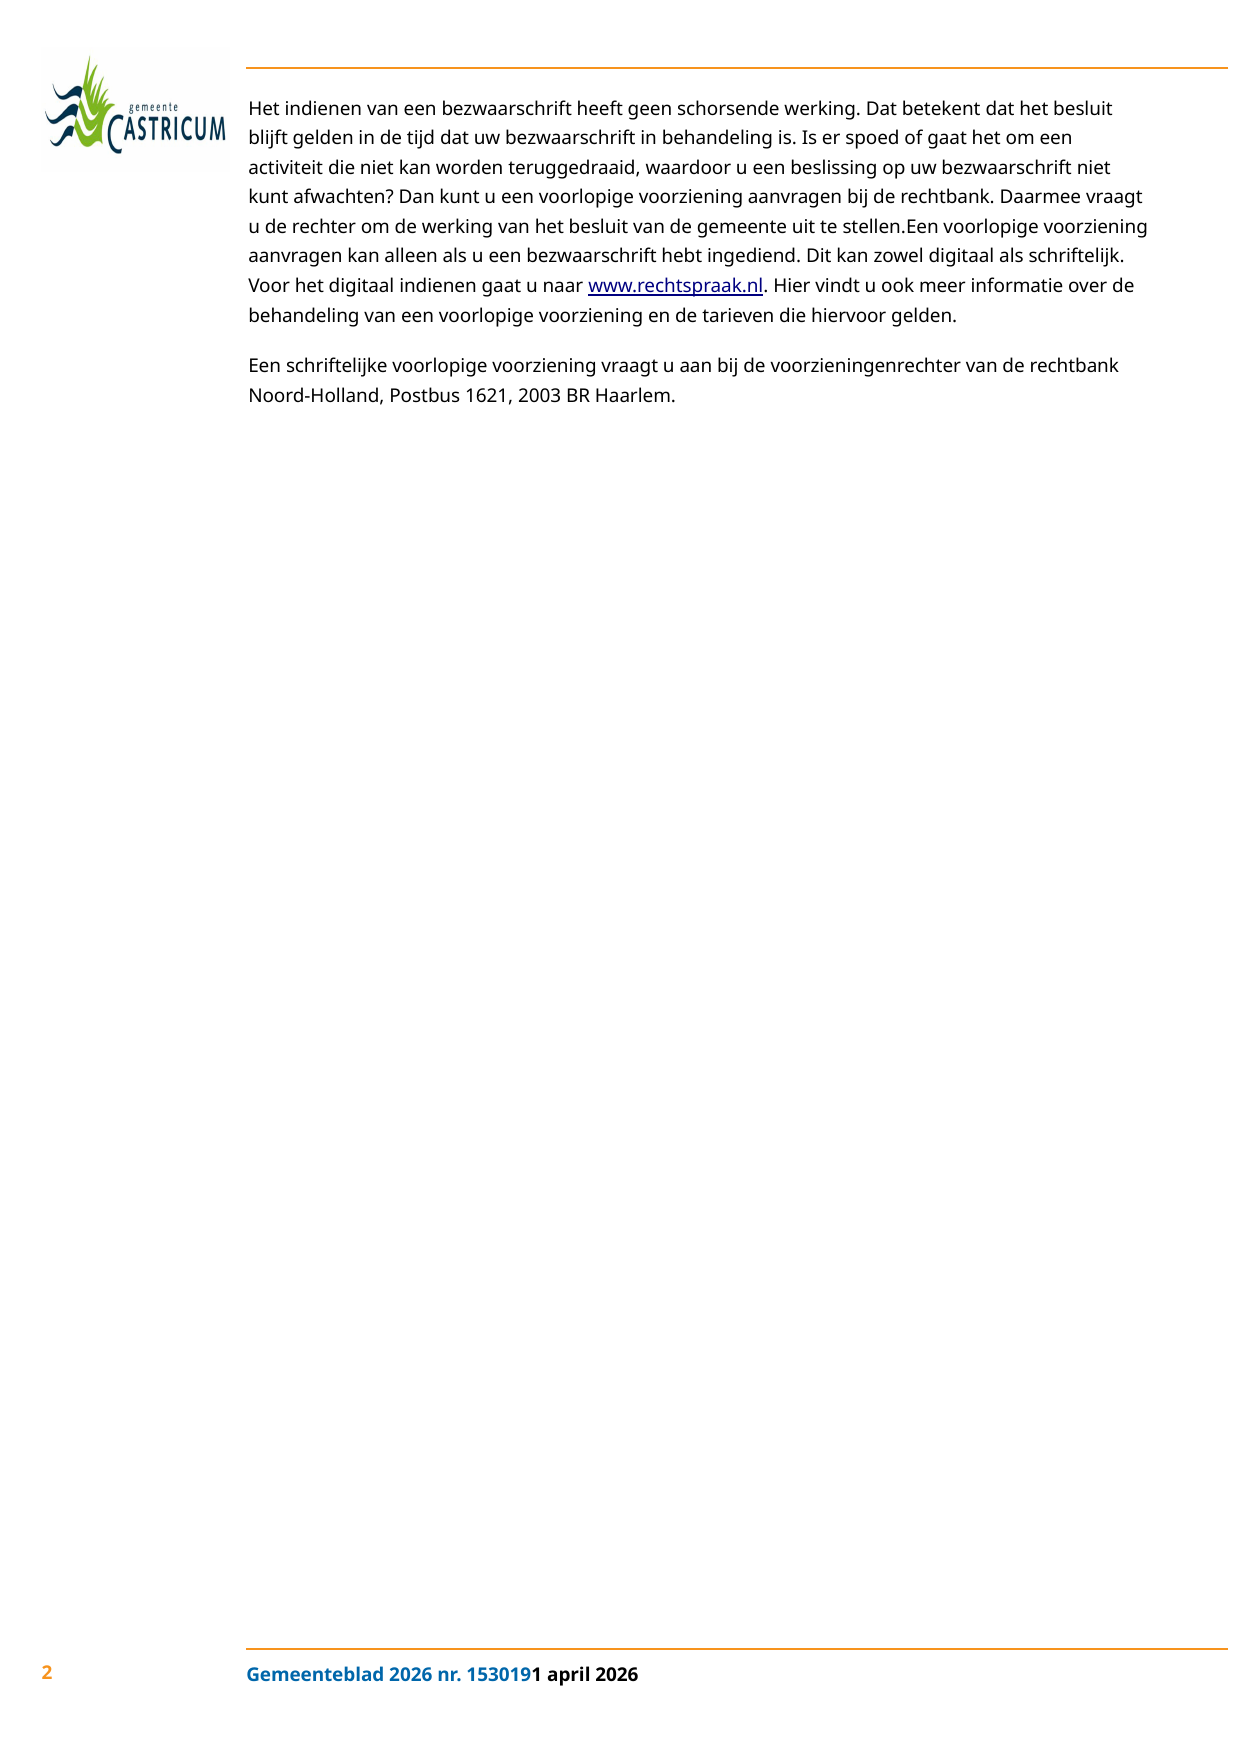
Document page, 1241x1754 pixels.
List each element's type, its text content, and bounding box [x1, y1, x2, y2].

text Het indienen van een bezwaarschrift heeft geen schorsende werking. Dat betekent dat het besluit blijft gelden in de tijd dat uw bezwaarschrift in behandeling is. Is er spoed of gaat het om een activiteit die niet kan worden teruggedraaid, waardoor u een beslissing op uw bezwaarschrift niet kunt afwachten? Dan kunt u een voorlopige voorziening aanvragen bij de rechtbank. Daarmee vraagt u de rechter om de werking van het besluit van de gemeente uit te stellen.Een voorlopige voorziening aanvragen kan alleen als u een bezwaarschrift hebt ingediend. Dit kan zowel digitaal als schriftelijk. Voor het digitaal indienen gaat u naar www.rechtspraak.nl. Hier vindt u ook meer informatie over de behandeling van een voorlopige voorziening en de tarieven die hiervoor gelden. [248, 95, 1152, 328]
text Een schriftelijke voorlopige voorziening vraagt u aan bij de voorzieningenrechter van de rechtbank Noord-Holland, Postbus 1621, 2003 BR Haarlem. [248, 352, 1152, 408]
picture [41, 47, 231, 172]
